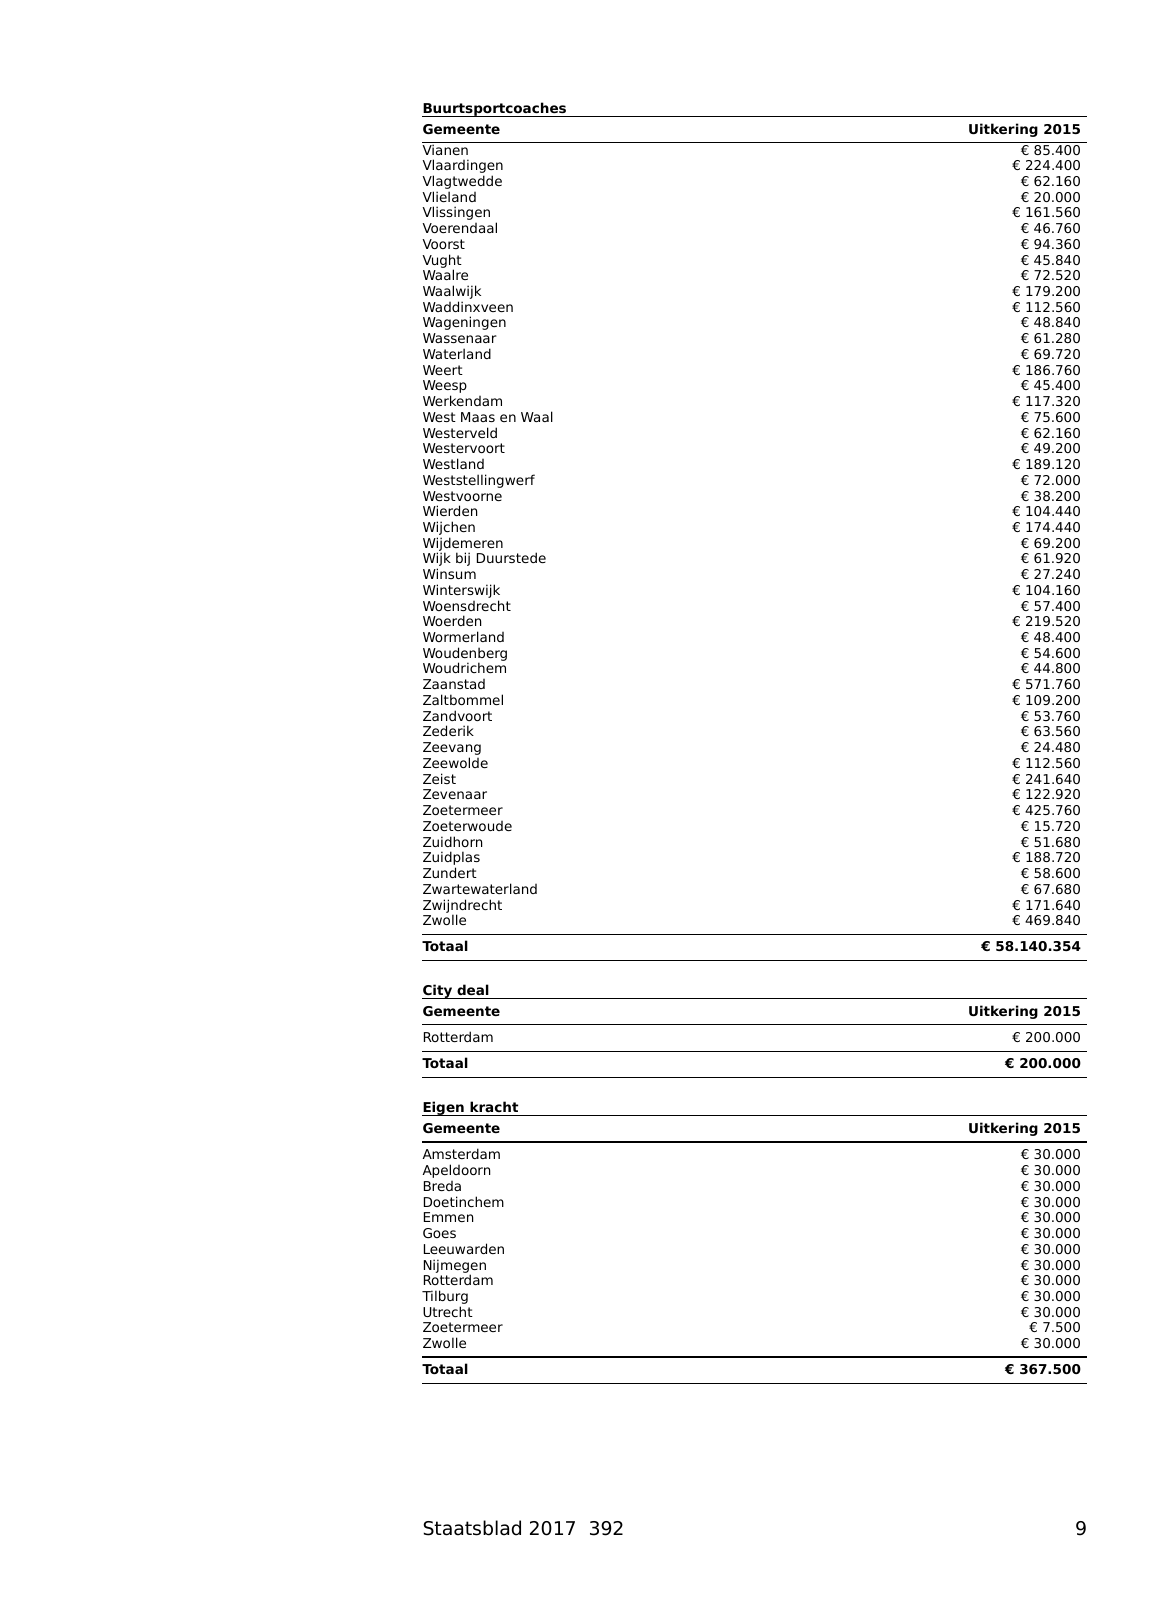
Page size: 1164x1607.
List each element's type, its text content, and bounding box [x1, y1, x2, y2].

table_cell Weesp [422, 378, 818, 394]
table_cell Waalwijk [422, 284, 818, 299]
table_cell € 30.000 [818, 1289, 1087, 1304]
table_cell € 75.600 [818, 410, 1087, 425]
table_cell Zuidhorn [422, 834, 818, 850]
table_cell € 200.000 [818, 1025, 1087, 1051]
table_cell Voerendaal [422, 221, 818, 237]
table_cell Woensdrecht [422, 599, 818, 614]
table_cell € 174.440 [818, 520, 1087, 536]
table_cell € 94.360 [818, 237, 1087, 252]
table_cell Totaal [422, 1052, 818, 1077]
table_cell Wijdemeren [422, 536, 818, 551]
table_cell € 62.160 [818, 174, 1087, 189]
table_cell € 30.000 [818, 1305, 1087, 1320]
table_cell Utrecht [422, 1305, 818, 1320]
table_cell € 58.140.354 [818, 935, 1087, 959]
table_cell Wormerland [422, 630, 818, 646]
table_cell € 30.000 [818, 1226, 1087, 1242]
table_cell € 112.560 [818, 300, 1087, 315]
table_cell € 61.280 [818, 331, 1087, 347]
table_cell Woerden [422, 614, 818, 630]
table_cell € 30.000 [818, 1163, 1087, 1179]
table_cell Winsum [422, 567, 818, 583]
table_cell € 69.200 [818, 536, 1087, 551]
table_cell € 30.000 [818, 1143, 1087, 1163]
table_cell Waddinxveen [422, 300, 818, 315]
table_cell € 63.560 [818, 724, 1087, 740]
table_cell € 30.000 [818, 1242, 1087, 1257]
table_cell € 49.200 [818, 441, 1087, 457]
table_cell Voorst [422, 237, 818, 252]
table_cell € 112.560 [818, 756, 1087, 771]
table_cell € 241.640 [818, 771, 1087, 787]
table_cell Woudrichem [422, 661, 818, 677]
table_cell € 104.440 [818, 504, 1087, 520]
table_cell € 53.760 [818, 709, 1087, 724]
table_cell € 44.800 [818, 661, 1087, 677]
table_cell € 7.500 [818, 1320, 1087, 1336]
table_cell € 67.680 [818, 882, 1087, 897]
table_cell Gemeente [422, 999, 818, 1024]
table_cell Goes [422, 1226, 818, 1242]
table_cell Gemeente [422, 117, 818, 142]
table_cell Uitkering 2015 [818, 999, 1087, 1024]
table_cell € 57.400 [818, 599, 1087, 614]
table_cell Leeuwarden [422, 1242, 818, 1257]
table_cell Breda [422, 1179, 818, 1194]
table_cell Zoetermeer [422, 1320, 818, 1336]
table_cell Amsterdam [422, 1143, 818, 1163]
table_cell Rotterdam [422, 1273, 818, 1289]
table_cell € 20.000 [818, 190, 1087, 205]
table_cell € 469.840 [818, 913, 1087, 933]
table_cell Westerveld [422, 425, 818, 441]
table_cell Zeist [422, 771, 818, 787]
table_cell Tilburg [422, 1289, 818, 1304]
table_cell € 51.680 [818, 834, 1087, 850]
table_cell Uitkering 2015 [818, 117, 1087, 142]
table_cell € 186.760 [818, 363, 1087, 378]
table_cell € 30.000 [818, 1273, 1087, 1289]
table_cell Zwolle [422, 913, 818, 933]
table_cell Weert [422, 363, 818, 378]
table_cell Gemeente [422, 1116, 818, 1141]
table_cell € 24.480 [818, 740, 1087, 756]
table_cell € 72.000 [818, 473, 1087, 488]
table_cell Doetinchem [422, 1194, 818, 1210]
table_cell € 46.760 [818, 221, 1087, 237]
table_cell Vlaardingen [422, 158, 818, 174]
table_cell Vught [422, 253, 818, 268]
table_cell Totaal [422, 935, 818, 959]
table_cell € 189.120 [818, 457, 1087, 473]
table_cell Nijmegen [422, 1257, 818, 1273]
table_cell € 30.000 [818, 1257, 1087, 1273]
table_cell Zwolle [422, 1336, 818, 1356]
table_cell € 30.000 [818, 1179, 1087, 1194]
table_cell Zandvoort [422, 709, 818, 724]
table_cell Waterland [422, 347, 818, 362]
table_cell € 425.760 [818, 803, 1087, 819]
table_cell € 48.400 [818, 630, 1087, 646]
table_header Buurtsportcoaches [422, 100, 1087, 116]
table_cell Vlissingen [422, 205, 818, 221]
table_cell € 161.560 [818, 205, 1087, 221]
table_cell Zeewolde [422, 756, 818, 771]
table_cell Vlagtwedde [422, 174, 818, 189]
table_cell € 367.500 [818, 1358, 1087, 1382]
table_cell € 171.640 [818, 897, 1087, 913]
table_cell € 188.720 [818, 850, 1087, 866]
table_cell € 30.000 [818, 1210, 1087, 1226]
table_cell Winterswijk [422, 583, 818, 598]
table_cell Zaanstad [422, 677, 818, 693]
table_cell € 62.160 [818, 425, 1087, 441]
table_cell Rotterdam [422, 1025, 818, 1051]
table_cell Wageningen [422, 315, 818, 331]
table_cell Apeldoorn [422, 1163, 818, 1179]
table_cell Vlieland [422, 190, 818, 205]
table_cell Zoeterwoude [422, 819, 818, 834]
table_cell Emmen [422, 1210, 818, 1226]
table_cell Wierden [422, 504, 818, 520]
table_cell € 45.840 [818, 253, 1087, 268]
table_cell € 45.400 [818, 378, 1087, 394]
table_cell € 117.320 [818, 394, 1087, 410]
table_cell Zaltbommel [422, 693, 818, 708]
table_cell Zevenaar [422, 787, 818, 803]
table_cell € 30.000 [818, 1336, 1087, 1356]
table_cell Zederik [422, 724, 818, 740]
table_cell Zundert [422, 866, 818, 882]
table_header Eigen kracht [422, 1100, 1087, 1115]
table_cell Uitkering 2015 [818, 1116, 1087, 1141]
table_cell Totaal [422, 1358, 818, 1382]
table_cell € 15.720 [818, 819, 1087, 834]
table_cell Weststellingwerf [422, 473, 818, 488]
table_cell € 122.920 [818, 787, 1087, 803]
table_cell Werkendam [422, 394, 818, 410]
table_cell € 72.520 [818, 268, 1087, 284]
table_cell Wijchen [422, 520, 818, 536]
table_cell Zeevang [422, 740, 818, 756]
table_cell Westvoorne [422, 488, 818, 504]
table_cell € 224.400 [818, 158, 1087, 174]
table_cell € 58.600 [818, 866, 1087, 882]
table_cell Zoetermeer [422, 803, 818, 819]
table_cell Waalre [422, 268, 818, 284]
table_cell € 104.160 [818, 583, 1087, 598]
table_cell € 54.600 [818, 646, 1087, 661]
table_cell € 30.000 [818, 1194, 1087, 1210]
table_cell € 109.200 [818, 693, 1087, 708]
table_cell € 200.000 [818, 1052, 1087, 1077]
table_cell Woudenberg [422, 646, 818, 661]
table_cell Zwijndrecht [422, 897, 818, 913]
table_cell Zwartewaterland [422, 882, 818, 897]
table_cell Westervoort [422, 441, 818, 457]
table_cell Westland [422, 457, 818, 473]
table_cell € 219.520 [818, 614, 1087, 630]
table_cell € 48.840 [818, 315, 1087, 331]
table_cell € 27.240 [818, 567, 1087, 583]
table_cell Wassenaar [422, 331, 818, 347]
table_cell Wijk bij Duurstede [422, 551, 818, 567]
table_cell Zuidplas [422, 850, 818, 866]
table_cell € 571.760 [818, 677, 1087, 693]
table_cell € 61.920 [818, 551, 1087, 567]
table_header City deal [422, 983, 1087, 998]
table_cell € 85.400 [818, 143, 1087, 158]
table_cell € 179.200 [818, 284, 1087, 299]
table_cell € 69.720 [818, 347, 1087, 362]
table_cell West Maas en Waal [422, 410, 818, 425]
table_cell € 38.200 [818, 488, 1087, 504]
table_cell Vianen [422, 143, 818, 158]
